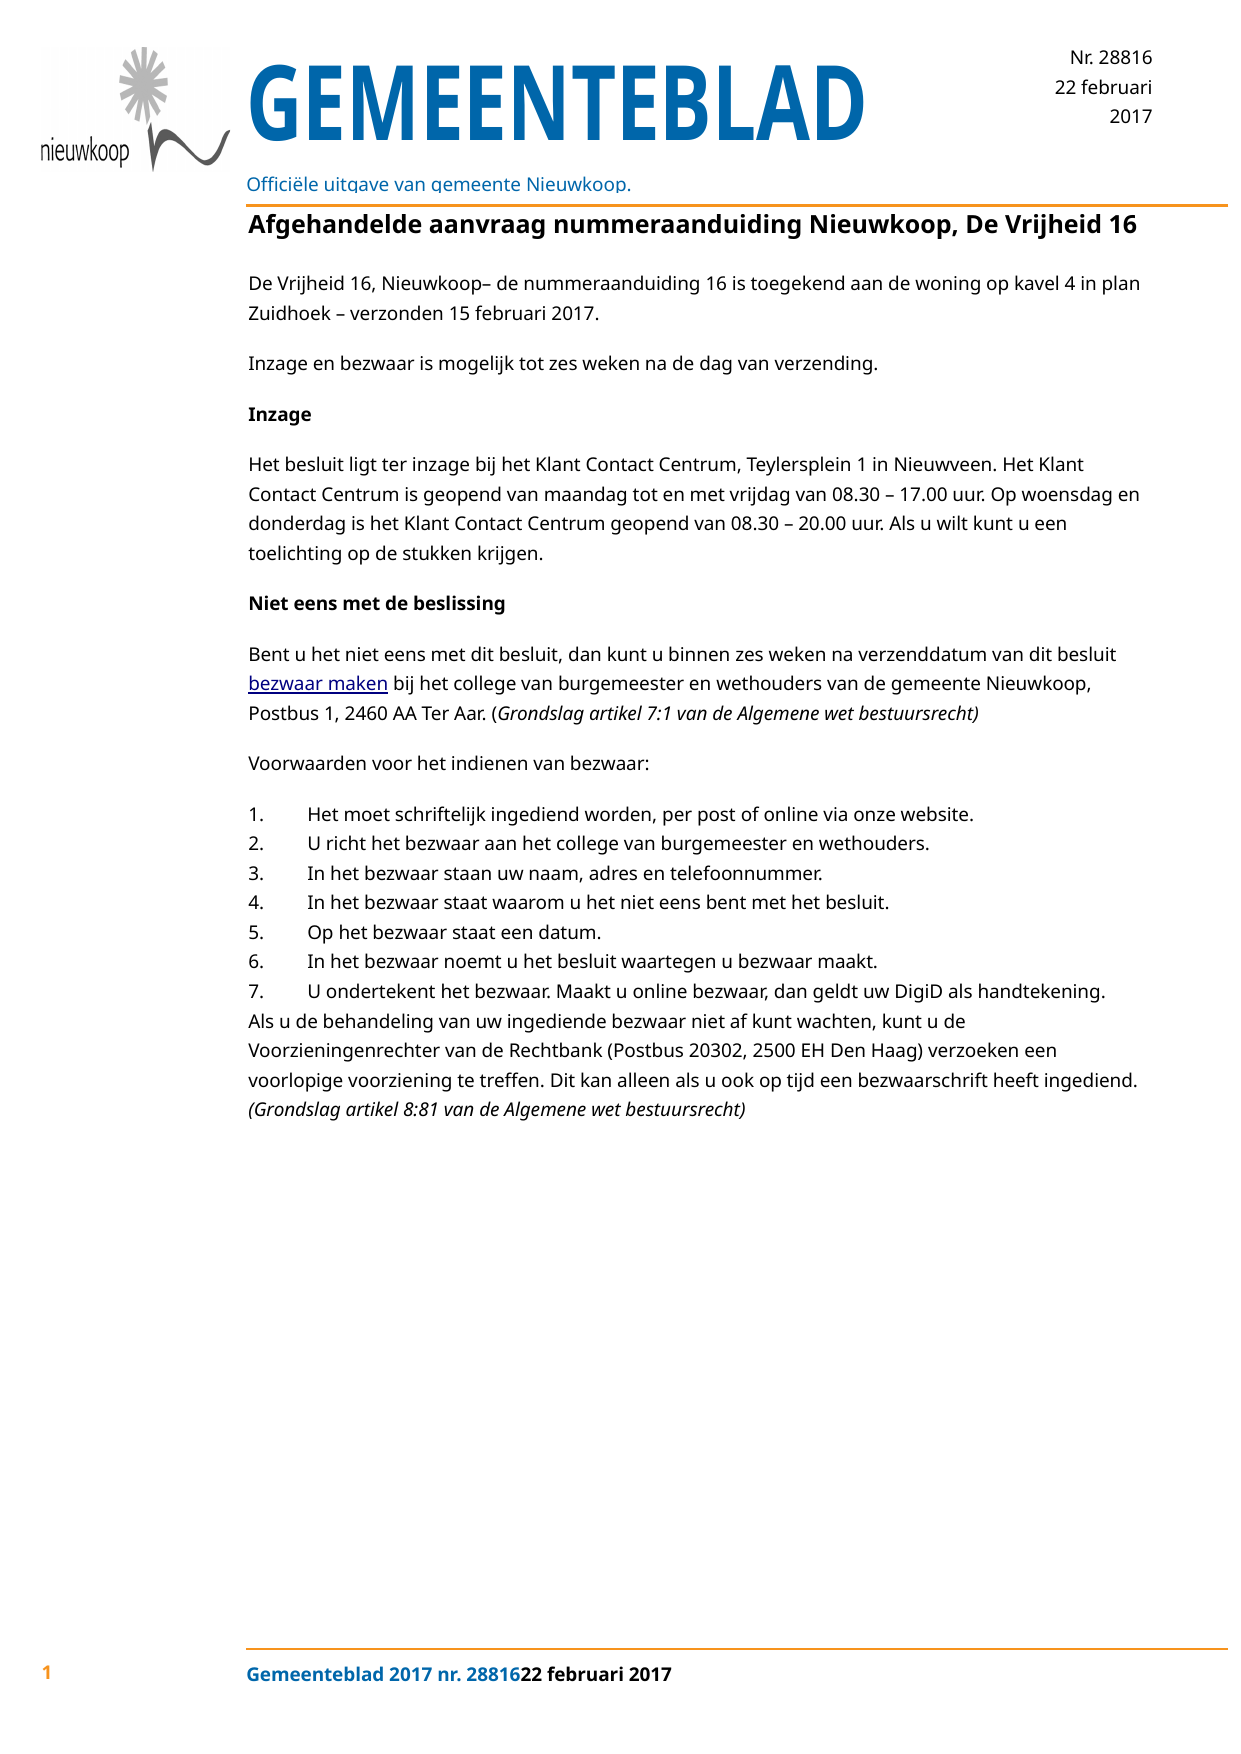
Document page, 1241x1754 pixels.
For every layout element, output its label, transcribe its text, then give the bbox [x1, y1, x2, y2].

text Inzage en bezwaar is mogelijk tot zes weken na de dag van verzending. [248, 350, 1152, 376]
list Op het bezwaar staat een datum. [248, 919, 1152, 945]
list In het bezwaar noemt u het besluit waartegen u bezwaar maakt. [248, 949, 1152, 974]
text De Vrijheid 16, Nieuwkoop– de nummeraanduiding 16 is toegekend aan de woning op kavel 4 in plan Zuidhoek – verzonden 15 februari 2017. [248, 270, 1152, 326]
text Het besluit ligt ter inzage bij het Klant Contact Centrum, Teylersplein 1 in Nieuwveen. Het Klant Contact Centrum is geopend van maandag tot en met vrijdag van 08.30 – 17.00 uur. Op woensdag en donderdag is het Klant Contact Centrum geopend van 08.30 – 20.00 uur. Als u wilt kunt u een toelichting op de stukken krijgen. [248, 451, 1152, 566]
text Bent u het niet eens met dit besluit, dan kunt u binnen zes weken na verzenddatum van dit besluit bezwaar maken bij het college van burgemeester en wethouders van de gemeente Nieuwkoop, Postbus 1, 2460 AA Ter Aar. (Grondslag artikel 7:1 van de Algemene wet bestuursrecht) [248, 641, 1152, 726]
text Afgehandelde aanvraag nummeraanduiding Nieuwkoop, De Vrijheid 16 [248, 207, 1152, 241]
text Inzage [248, 401, 1152, 426]
text Voorwaarden voor het indienen van bezwaar: [248, 750, 1152, 776]
list U ondertekent het bezwaar. Maakt u online bezwaar, dan geldt uw DigiD als handtekening. [248, 978, 1152, 1004]
text Niet eens met de beslissing [248, 590, 1152, 616]
picture [41, 47, 231, 172]
text Als u de behandeling van uw ingediende bezwaar niet af kunt wachten, kunt u de Voorzieningenrechter van de Rechtbank (Postbus 20302, 2500 EH Den Haag) verzoeken een voorlopige voorziening te treffen. Dit kan alleen als u ook op tijd een bezwaarschrift heeft ingediend. (Grondslag artikel 8:81 van de Algemene wet bestuursrecht) [248, 1008, 1152, 1122]
list U richt het bezwaar aan het college van burgemeester en wethouders. [248, 830, 1152, 856]
list In het bezwaar staat waarom u het niet eens bent met het besluit. [248, 889, 1152, 915]
list In het bezwaar staan uw naam, adres en telefoonnummer. [248, 860, 1152, 886]
list Het moet schriftelijk ingediend worden, per post of online via onze website. [248, 801, 1152, 826]
